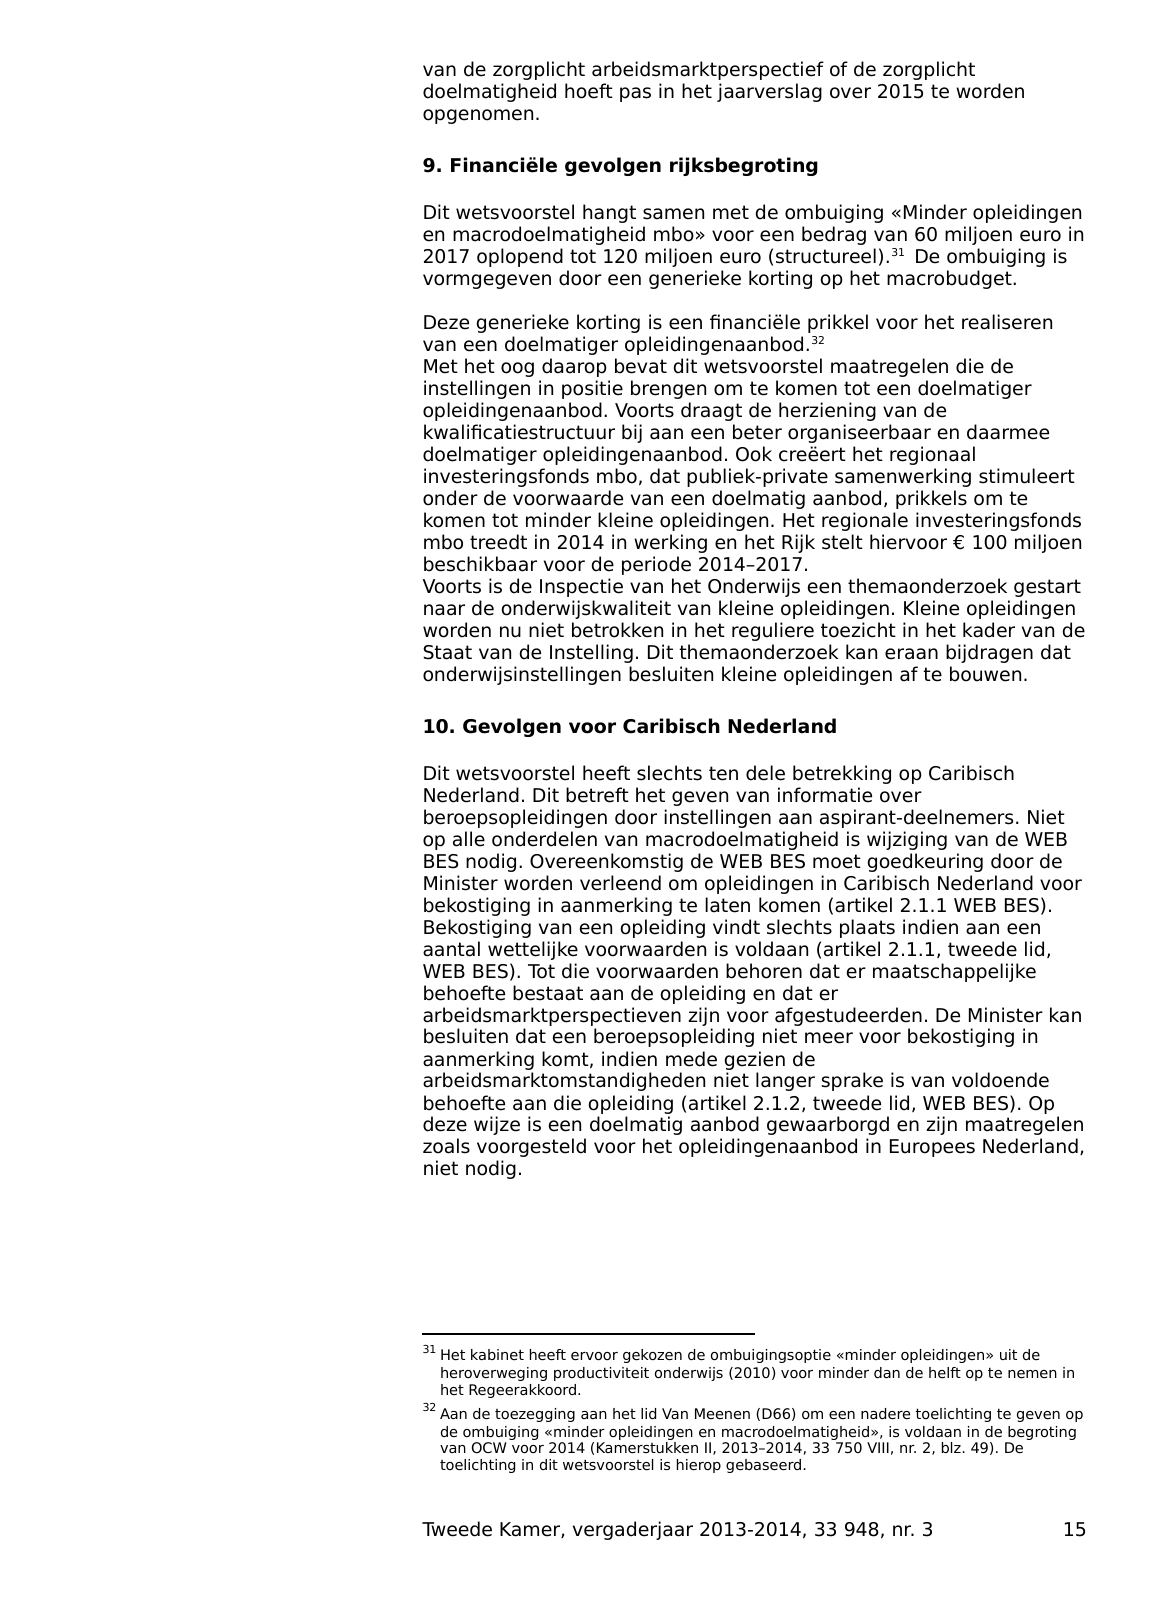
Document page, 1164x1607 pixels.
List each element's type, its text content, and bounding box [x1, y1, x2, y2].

text Het kabinet heeft ervoor gekozen de ombuigingsoptie «minder opleidingen» uit de heroverweging productiviteit onderwijs (2010) voor minder dan de helft op te nemen in het Regeerakkoord. [422, 1343, 1087, 1399]
text van de zorgplicht arbeidsmarktperspectief of de zorgplicht doelmatigheid hoeft pas in het jaarverslag over 2015 te worden opgenomen. [422, 59, 1087, 125]
text Dit wetsvoorstel hangt samen met de ombuiging «Minder opleidingen en macrodoelmatigheid mbo» voor een bedrag van 60 miljoen euro in 2017 oplopend tot 120 miljoen euro (structureel). De ombuiging is vormgegeven door een generieke korting op het macrobudget. [422, 202, 1087, 290]
text Aan de toezegging aan het lid Van Meenen (D66) om een nadere toelichting te geven op de ombuiging «minder opleidingen en macrodoelmatigheid», is voldaan in de begroting van OCW voor 2014 (Kamerstukken II, 2013–2014, 33 750 VIII, nr. 2, blz. 49). De toelichting in dit wetsvoorstel is hierop gebaseerd. [422, 1402, 1087, 1474]
text Met het oog daarop bevat dit wetsvoorstel maatregelen die de instellingen in positie brengen om te komen tot een doelmatiger opleidingenaanbod. Voorts draagt de herziening van de kwalificatiestructuur bij aan een beter organiseerbaar en daarmee doelmatiger opleidingenaanbod. Ook creëert het regionaal investeringsfonds mbo, dat publiek-private samenwerking stimuleert onder de voorwaarde van een doelmatig aanbod, prikkels om te komen tot minder kleine opleidingen. Het regionale investeringsfonds mbo treedt in 2014 in werking en het Rijk stelt hiervoor € 100 miljoen beschikbaar voor de periode 2014–2017. [422, 356, 1087, 576]
text Dit wetsvoorstel heeft slechts ten dele betrekking op Caribisch Nederland. Dit betreft het geven van informatie over beroepsopleidingen door instellingen aan aspirant-deelnemers. Niet op alle onderdelen van macrodoelmatigheid is wijziging van de WEB BES nodig. Overeenkomstig de WEB BES moet goedkeuring door de Minister worden verleend om opleidingen in Caribisch Nederland voor bekostiging in aanmerking te laten komen (artikel 2.1.1 WEB BES). Bekostiging van een opleiding vindt slechts plaats indien aan een aantal wettelijke voorwaarden is voldaan (artikel 2.1.1, tweede lid, WEB BES). Tot die voorwaarden behoren dat er maatschappelijke behoefte bestaat aan de opleiding en dat er arbeidsmarktperspectieven zijn voor afgestudeerden. De Minister kan besluiten dat een beroepsopleiding niet meer voor bekostiging in aanmerking komt, indien mede gezien de arbeidsmarktomstandigheden niet langer sprake is van voldoende behoefte aan die opleiding (artikel 2.1.2, tweede lid, WEB BES). Op deze wijze is een doelmatig aanbod gewaarborgd en zijn maatregelen zoals voorgesteld voor het opleidingenaanbod in Europees Nederland, niet nodig. [422, 763, 1087, 1180]
text Voorts is de Inspectie van het Onderwijs een themaonderzoek gestart naar de onderwijskwaliteit van kleine opleidingen. Kleine opleidingen worden nu niet betrokken in het reguliere toezicht in het kader van de Staat van de Instelling. Dit themaonderzoek kan eraan bijdragen dat onderwijsinstellingen besluiten kleine opleidingen af te bouwen. [422, 576, 1087, 686]
subtitle 10. Gevolgen voor Caribisch Nederland [422, 716, 1087, 738]
text Deze generieke korting is een financiële prikkel voor het realiseren van een doelmatiger opleidingenaanbod. [422, 312, 1087, 356]
subtitle 9. Financiële gevolgen rijksbegroting [422, 155, 1087, 177]
